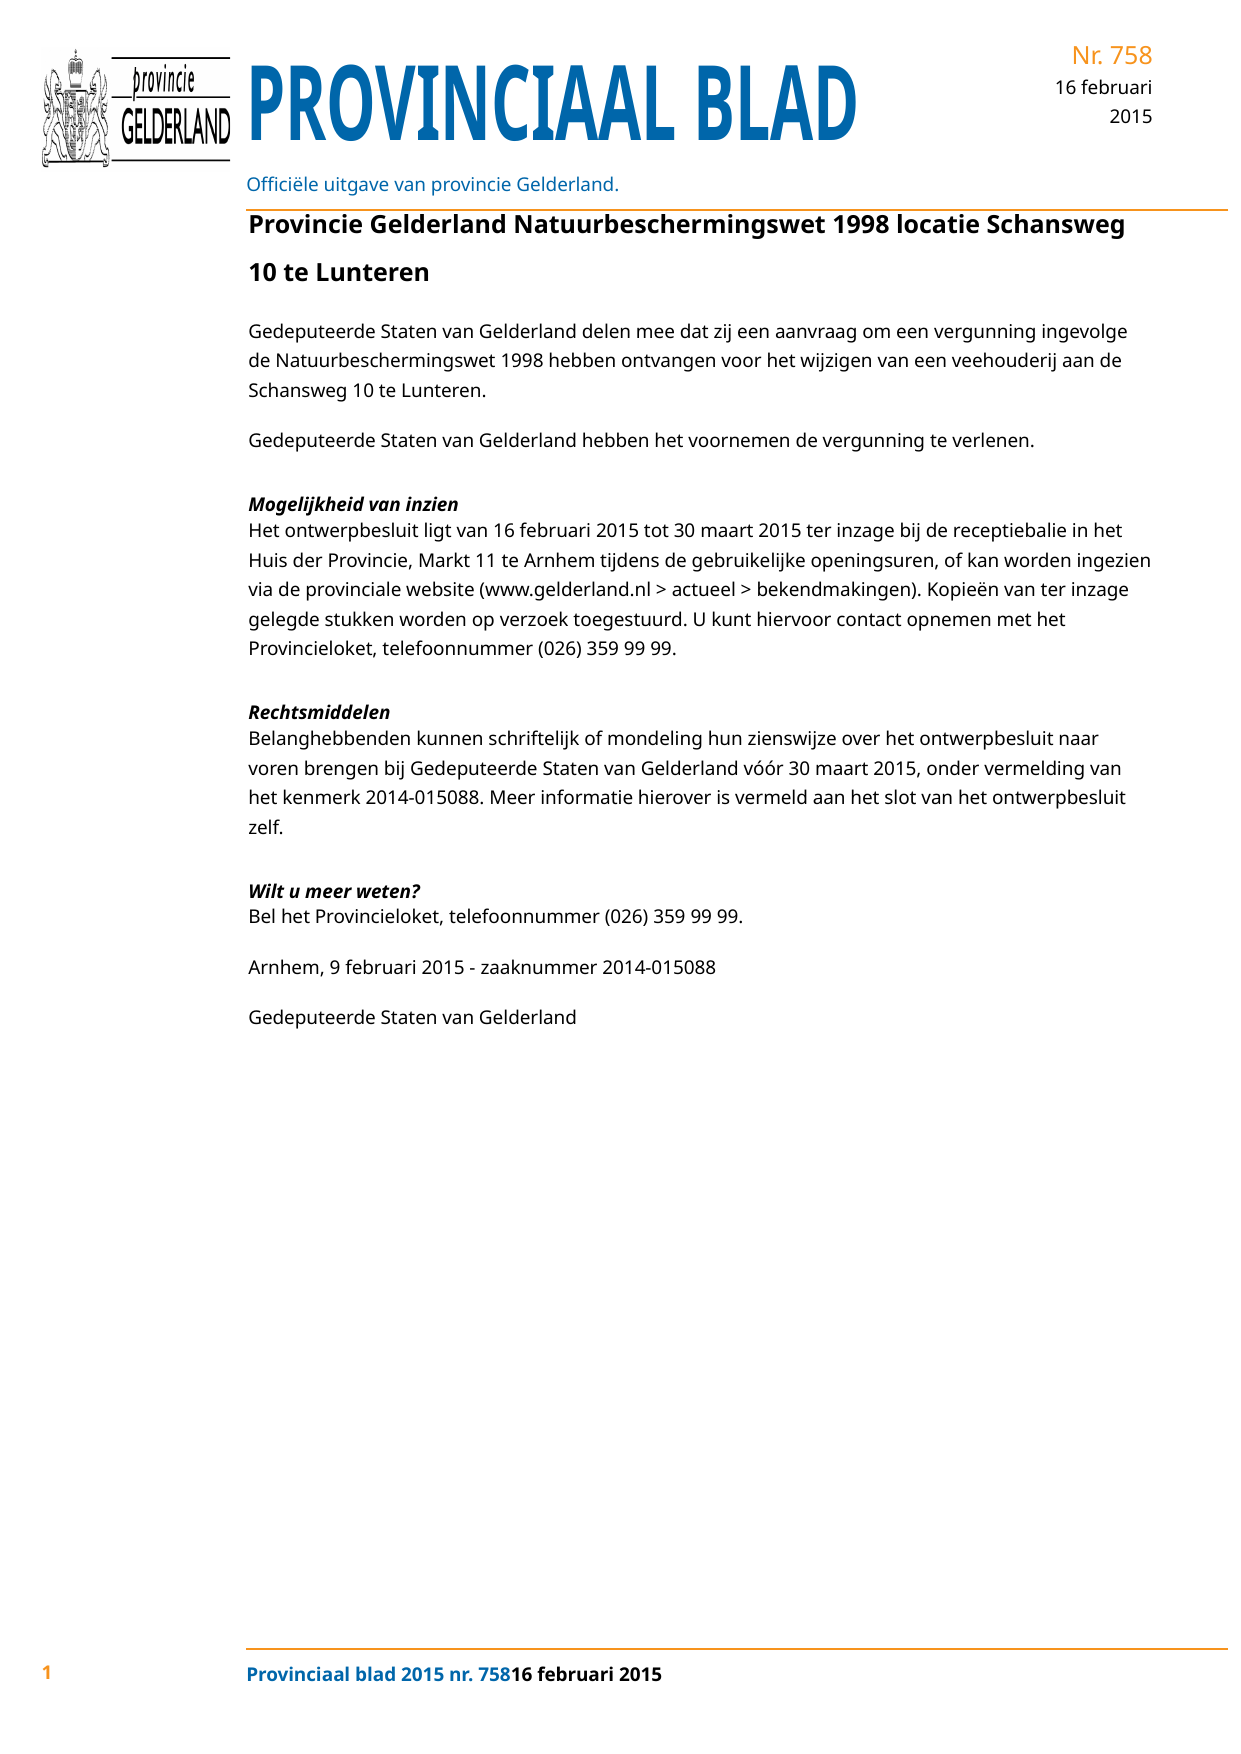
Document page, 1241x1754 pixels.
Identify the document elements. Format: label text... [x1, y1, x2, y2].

text Wilt u meer weten? [248, 878, 1152, 904]
text Rechtsmiddelen [248, 699, 1152, 725]
text Mogelijkheid van inzien [248, 491, 1152, 517]
text Gedeputeerde Staten van Gelderland hebben het voornemen de vergunning te verlenen. [248, 427, 1152, 453]
text Het ontwerpbesluit ligt van 16 februari 2015 tot 30 maart 2015 ter inzage bij de receptiebalie in het Huis der Provincie, Markt 11 te Arnhem tijdens de gebruikelijke openingsuren, of kan worden ingezien via de provinciale website (www.gelderland.nl > actueel > bekendmakingen). Kopieën van ter inzage gelegde stukken worden op verzoek toegestuurd. U kunt hiervoor contact opnemen met het Provincieloket, telefoonnummer (026) 359 99 99. [248, 517, 1152, 661]
text Gedeputeerde Staten van Gelderland delen mee dat zij een aanvraag om een vergunning ingevolge de Natuurbeschermingswet 1998 hebben ontvangen voor het wijzigen van een veehouderij aan de Schansweg 10 te Lunteren. [248, 318, 1152, 403]
text Bel het Provincieloket, telefoonnummer (026) 359 99 99. [248, 904, 1152, 929]
text Provincie Gelderland Natuurbeschermingswet 1998 locatie Schansweg 10 te Lunteren [248, 211, 1152, 288]
text Arnhem, 9 februari 2015 - zaaknummer 2014-015088 [248, 954, 1152, 980]
text Gedeputeerde Staten van Gelderland [248, 1004, 1152, 1030]
picture [41, 47, 231, 172]
text Belanghebbenden kunnen schriftelijk of mondeling hun zienswijze over het ontwerpbesluit naar voren brengen bij Gedeputeerde Staten van Gelderland vóór 30 maart 2015, onder vermelding van het kenmerk 2014-015088. Meer informatie hierover is vermeld aan het slot van het ontwerpbesluit zelf. [248, 725, 1152, 840]
